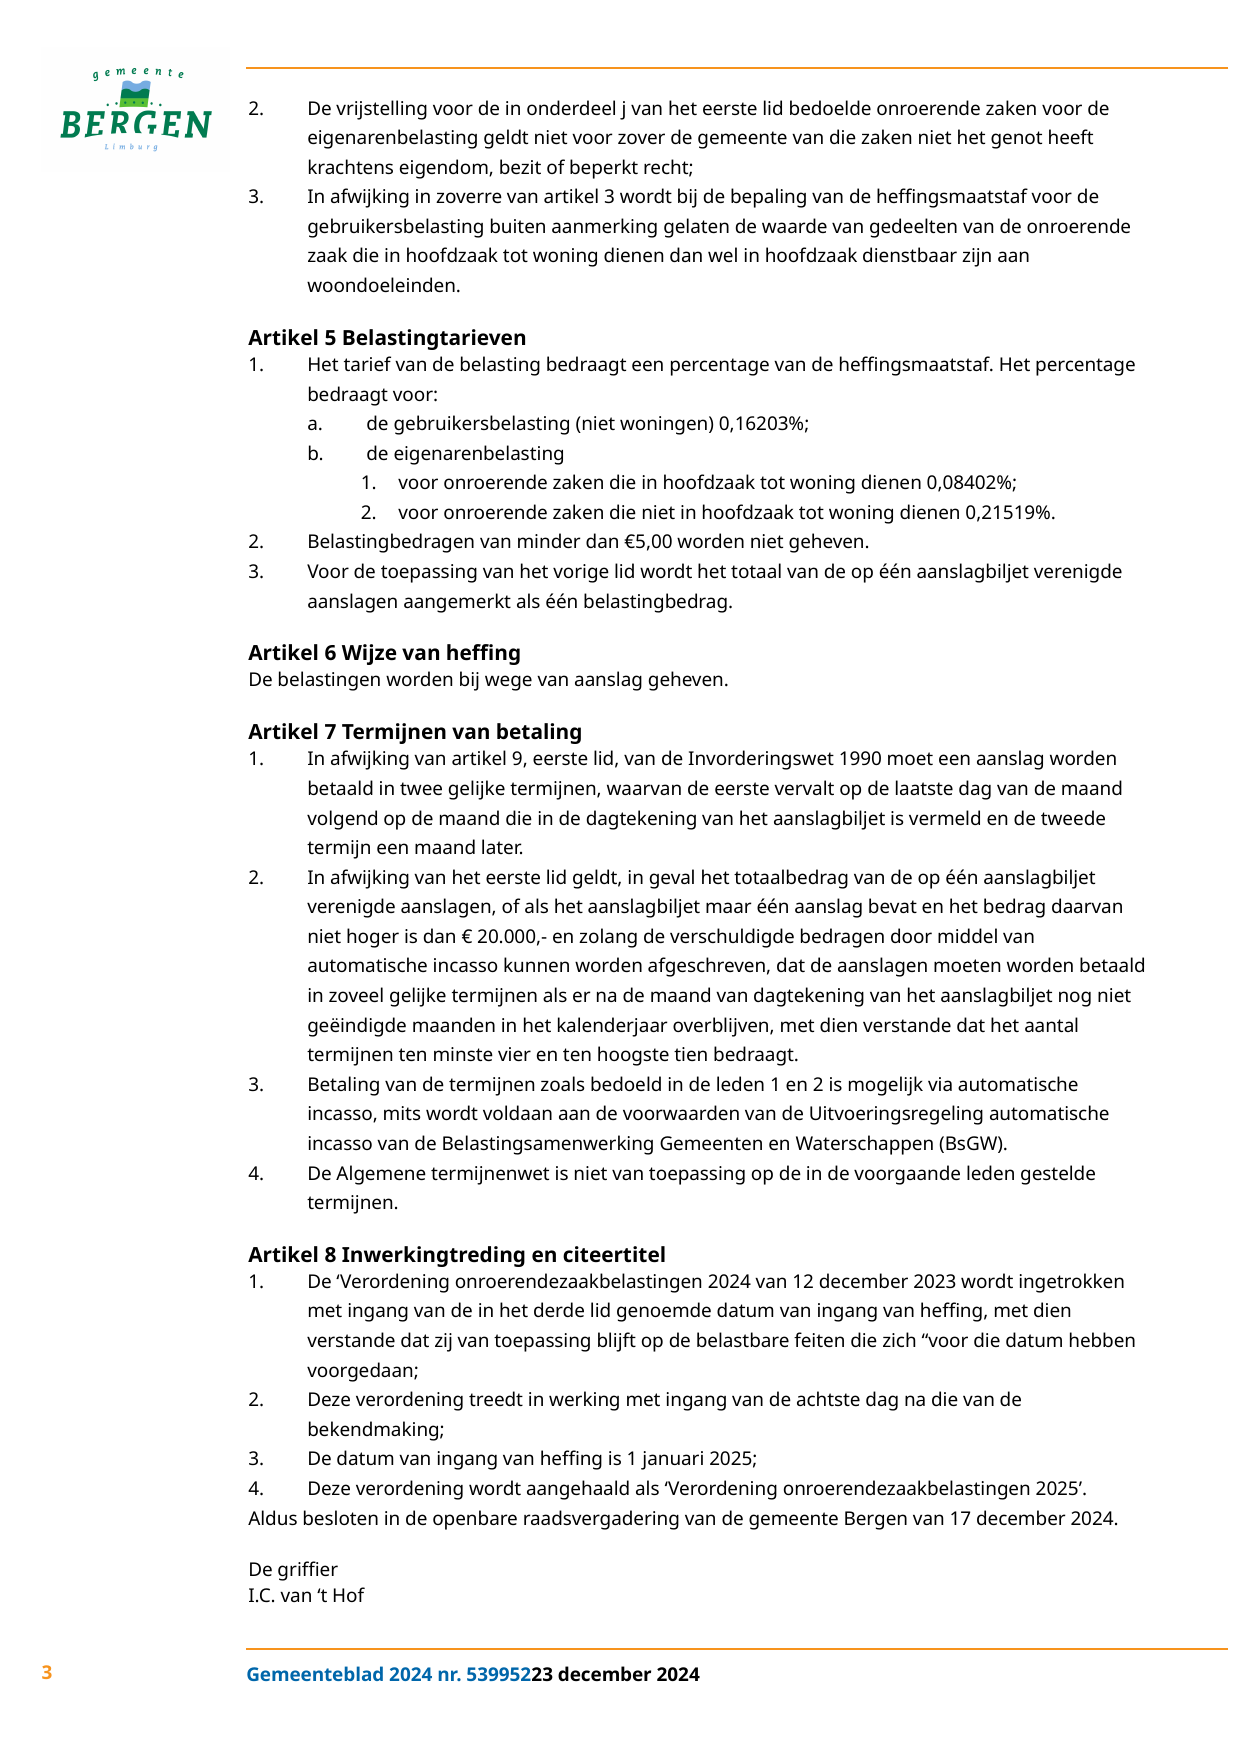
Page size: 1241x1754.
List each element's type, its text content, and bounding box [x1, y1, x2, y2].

text Artikel 7 Termijnen van betaling [248, 717, 1152, 746]
list De Algemene termijnenwet is niet van toepassing op de in de voorgaande leden gestelde termijnen. [248, 1160, 1152, 1215]
list De datum van ingang van heffing is 1 januari 2025; [248, 1446, 1152, 1471]
list De ‘Verordening onroerendezaakbelastingen 2024 van 12 december 2023 wordt ingetrokken met ingang van de in het derde lid genoemde datum van ingang van heffing, met dien verstande dat zij van toepassing blijft op de belastbare feiten die zich “voor die datum hebben voorgedaan; [248, 1268, 1152, 1383]
list In afwijking van het eerste lid geldt, in geval het totaalbedrag van de op één aanslagbiljet verenigde aanslagen, of als het aanslagbiljet maar één aanslag bevat en het bedrag daarvan niet hoger is dan € 20.000,- en zolang de verschuldigde bedragen door middel van automatische incasso kunnen worden afgeschreven, dat de aanslagen moeten worden betaald in zoveel gelijke termijnen als er na de maand van dagtekening van het aanslagbiljet nog niet geëindigde maanden in het kalenderjaar overblijven, met dien verstande dat het aantal termijnen ten minste vier en ten hoogste tien bedraagt. [248, 864, 1152, 1067]
picture [41, 47, 231, 172]
list de gebruikersbelasting (niet woningen) 0,16203%; [307, 410, 1152, 436]
list de eigenarenbelasting [307, 440, 1152, 466]
list Het tarief van de belasting bedraagt een percentage van de heffingsmaatstaf. Het percentage bedraagt voor: [248, 351, 1152, 406]
list In afwijking in zoverre van artikel 3 wordt bij de bepaling van de heffingsmaatstaf voor de gebruikersbelasting buiten aanmerking gelaten de waarde van gedeelten van de onroerende zaak die in hoofdzaak tot woning dienen dan wel in hoofdzaak dienstbaar zijn aan woondoeleinden. [248, 183, 1152, 298]
text Artikel 6 Wijze van heffing [248, 638, 1152, 667]
list Deze verordening treedt in werking met ingang van de achtste dag na die van de bekendmaking; [248, 1386, 1152, 1442]
list voor onroerende zaken die niet in hoofdzaak tot woning dienen 0,21519%. [361, 499, 1152, 525]
list Voor de toepassing van het vorige lid wordt het totaal van de op één aanslagbiljet verenigde aanslagen aangemerkt als één belastingbedrag. [248, 558, 1152, 613]
text Aldus besloten in de openbare raadsvergadering van de gemeente Bergen van 17 december 2024. [248, 1505, 1152, 1531]
list Betaling van de termijnen zoals bedoeld in de leden 1 en 2 is mogelijk via automatische incasso, mits wordt voldaan aan de voorwaarden van de Uitvoeringsregeling automatische incasso van de Belastingsamenwerking Gemeenten en Waterschappen (BsGW). [248, 1071, 1152, 1156]
list Belastingbedragen van minder dan €5,00 worden niet geheven. [248, 529, 1152, 554]
text De belastingen worden bij wege van aanslag geheven. [248, 667, 1152, 692]
list Deze verordening wordt aangehaald als ‘Verordening onroerendezaakbelastingen 2025’. [248, 1475, 1152, 1501]
text De griffier [248, 1556, 1152, 1582]
list In afwijking van artikel 9, eerste lid, van de Invorderingswet 1990 moet een aanslag worden betaald in twee gelijke termijnen, waarvan de eerste vervalt op de laatste dag van de maand volgend op de maand die in de dagtekening van het aanslagbiljet is vermeld en de tweede termijn een maand later. [248, 746, 1152, 860]
text Artikel 8 Inwerkingtreding en citeertitel [248, 1240, 1152, 1268]
text Artikel 5 Belastingtarieven [248, 323, 1152, 351]
text I.C. van ‘t Hof [248, 1582, 1152, 1608]
list De vrijstelling voor de in onderdeel j van het eerste lid bedoelde onroerende zaken voor de eigenarenbelasting geldt niet voor zover de gemeente van die zaken niet het genot heeft krachtens eigendom, bezit of beperkt recht; [248, 95, 1152, 180]
list voor onroerende zaken die in hoofdzaak tot woning dienen 0,08402%; [361, 469, 1152, 495]
